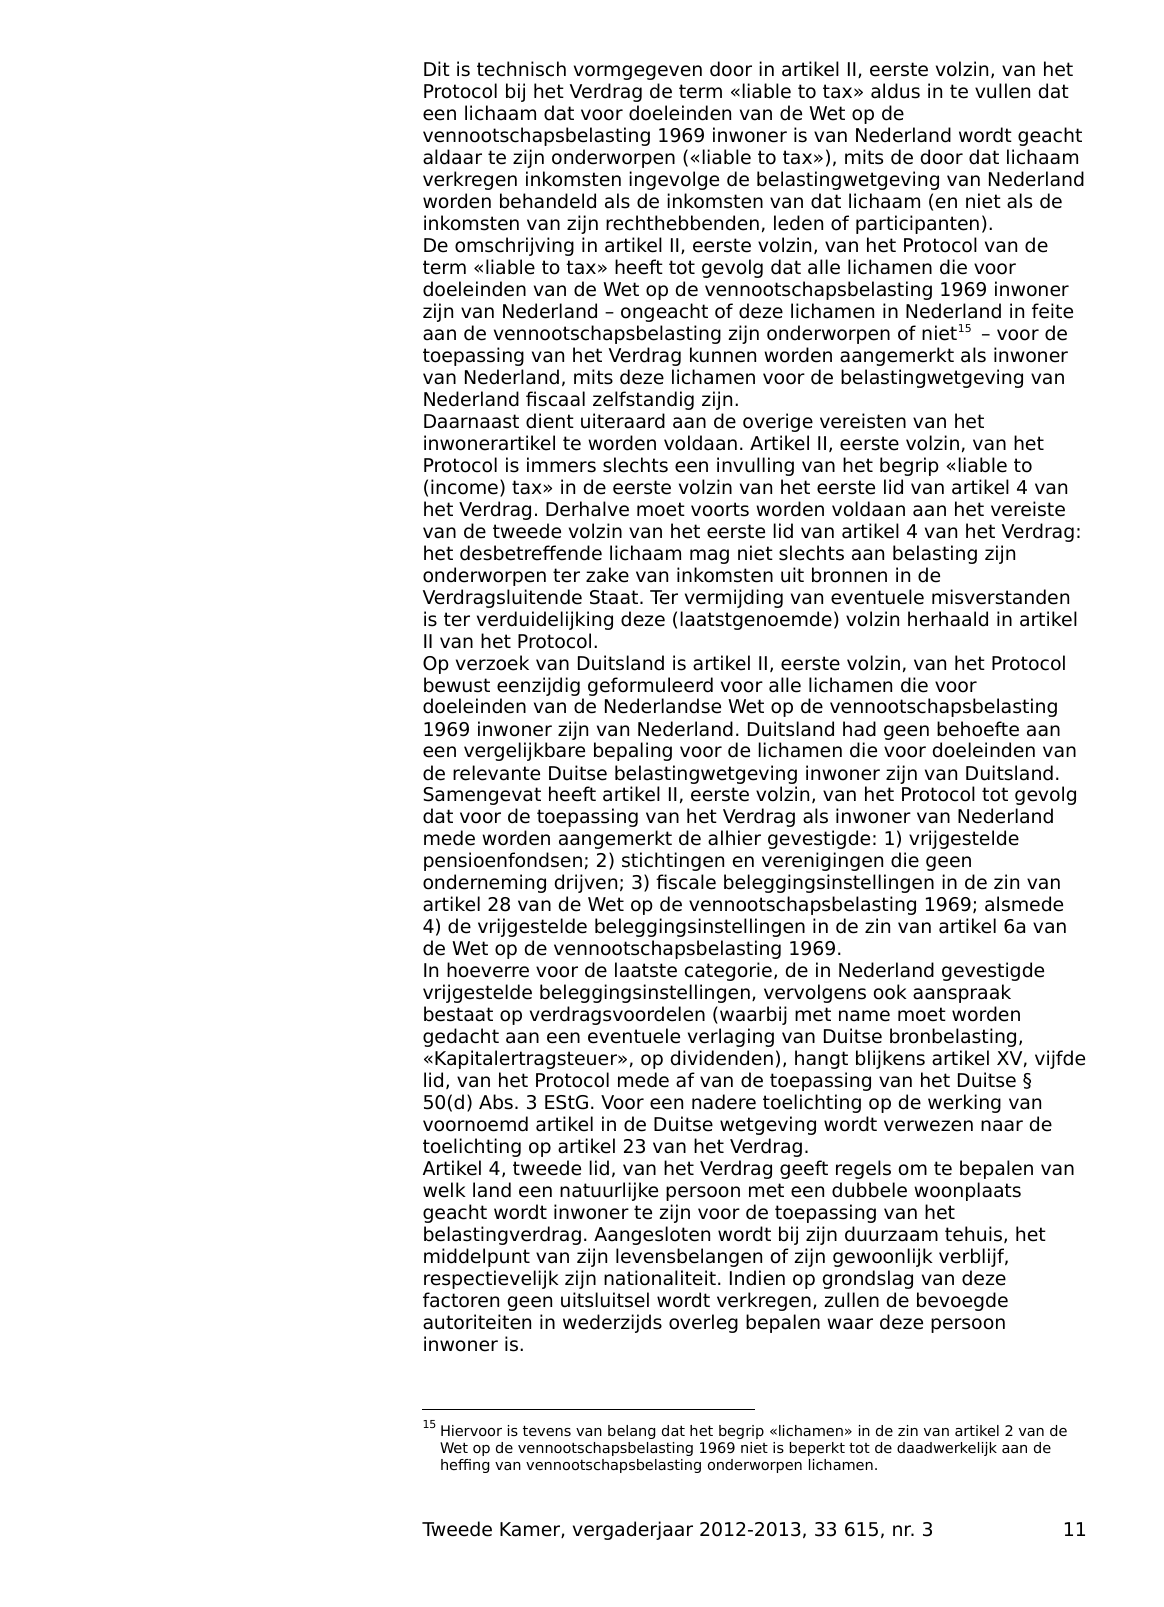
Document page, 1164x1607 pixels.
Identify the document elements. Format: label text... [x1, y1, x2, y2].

text Dit is technisch vormgegeven door in artikel II, eerste volzin, van het Protocol bij het Verdrag de term «liable to tax» aldus in te vullen dat een lichaam dat voor doeleinden van de Wet op de vennootschapsbelasting 1969 inwoner is van Nederland wordt geacht aldaar te zijn onderworpen («liable to tax»), mits de door dat lichaam verkregen inkomsten ingevolge de belastingwetgeving van Nederland worden behandeld als de inkomsten van dat lichaam (en niet als de inkomsten van zijn rechthebbenden, leden of participanten). [422, 59, 1087, 235]
text Op verzoek van Duitsland is artikel II, eerste volzin, van het Protocol bewust eenzijdig geformuleerd voor alle lichamen die voor doeleinden van de Nederlandse Wet op de vennootschapsbelasting 1969 inwoner zijn van Nederland. Duitsland had geen behoefte aan een vergelijkbare bepaling voor de lichamen die voor doeleinden van de relevante Duitse belastingwetgeving inwoner zijn van Duitsland. [422, 652, 1087, 784]
text De omschrijving in artikel II, eerste volzin, van het Protocol van de term «liable to tax» heeft tot gevolg dat alle lichamen die voor doeleinden van de Wet op de vennootschapsbelasting 1969 inwoner zijn van Nederland – ongeacht of deze lichamen in Nederland in feite aan de vennootschapsbelasting zijn onderworpen of niet – voor de toepassing van het Verdrag kunnen worden aangemerkt als inwoner van Nederland, mits deze lichamen voor de belastingwetgeving van Nederland fiscaal zelfstandig zijn. [422, 235, 1087, 411]
text Samengevat heeft artikel II, eerste volzin, van het Protocol tot gevolg dat voor de toepassing van het Verdrag als inwoner van Nederland mede worden aangemerkt de alhier gevestigde: 1) vrijgestelde pensioenfondsen; 2) stichtingen en verenigingen die geen onderneming drijven; 3) fiscale beleggingsinstellingen in de zin van artikel 28 van de Wet op de vennootschapsbelasting 1969; alsmede 4) de vrijgestelde beleggingsinstellingen in de zin van artikel 6a van de Wet op de vennootschapsbelasting 1969. [422, 784, 1087, 960]
text Artikel 4, tweede lid, van het Verdrag geeft regels om te bepalen van welk land een natuurlijke persoon met een dubbele woonplaats geacht wordt inwoner te zijn voor de toepassing van het belastingverdrag. Aangesloten wordt bij zijn duurzaam tehuis, het middelpunt van zijn levensbelangen of zijn gewoonlijk verblijf, respectievelijk zijn nationaliteit. Indien op grondslag van deze factoren geen uitsluitsel wordt verkregen, zullen de bevoegde autoriteiten in wederzijds overleg bepalen waar deze persoon inwoner is. [422, 1158, 1087, 1356]
text Daarnaast dient uiteraard aan de overige vereisten van het inwonerartikel te worden voldaan. Artikel II, eerste volzin, van het Protocol is immers slechts een invulling van het begrip «liable to (income) tax» in de eerste volzin van het eerste lid van artikel 4 van het Verdrag. Derhalve moet voorts worden voldaan aan het vereiste van de tweede volzin van het eerste lid van artikel 4 van het Verdrag: het desbetreffende lichaam mag niet slechts aan belasting zijn onderworpen ter zake van inkomsten uit bronnen in de Verdragsluitende Staat. Ter vermijding van eventuele misverstanden is ter verduidelijking deze (laatstgenoemde) volzin herhaald in artikel II van het Protocol. [422, 411, 1087, 652]
text Hiervoor is tevens van belang dat het begrip «lichamen» in de zin van artikel 2 van de Wet op de vennootschapsbelasting 1969 niet is beperkt tot de daadwerkelijk aan de heffing van vennootschapsbelasting onderworpen lichamen. [422, 1418, 1087, 1474]
text In hoeverre voor de laatste categorie, de in Nederland gevestigde vrijgestelde beleggingsinstellingen, vervolgens ook aanspraak bestaat op verdragsvoordelen (waarbij met name moet worden gedacht aan een eventuele verlaging van Duitse bronbelasting, «Kapitalertragsteuer», op dividenden), hangt blijkens artikel XV, vijfde lid, van het Protocol mede af van de toepassing van het Duitse § 50(d) Abs. 3 EStG. Voor een nadere toelichting op de werking van voornoemd artikel in de Duitse wetgeving wordt verwezen naar de toelichting op artikel 23 van het Verdrag. [422, 960, 1087, 1158]
